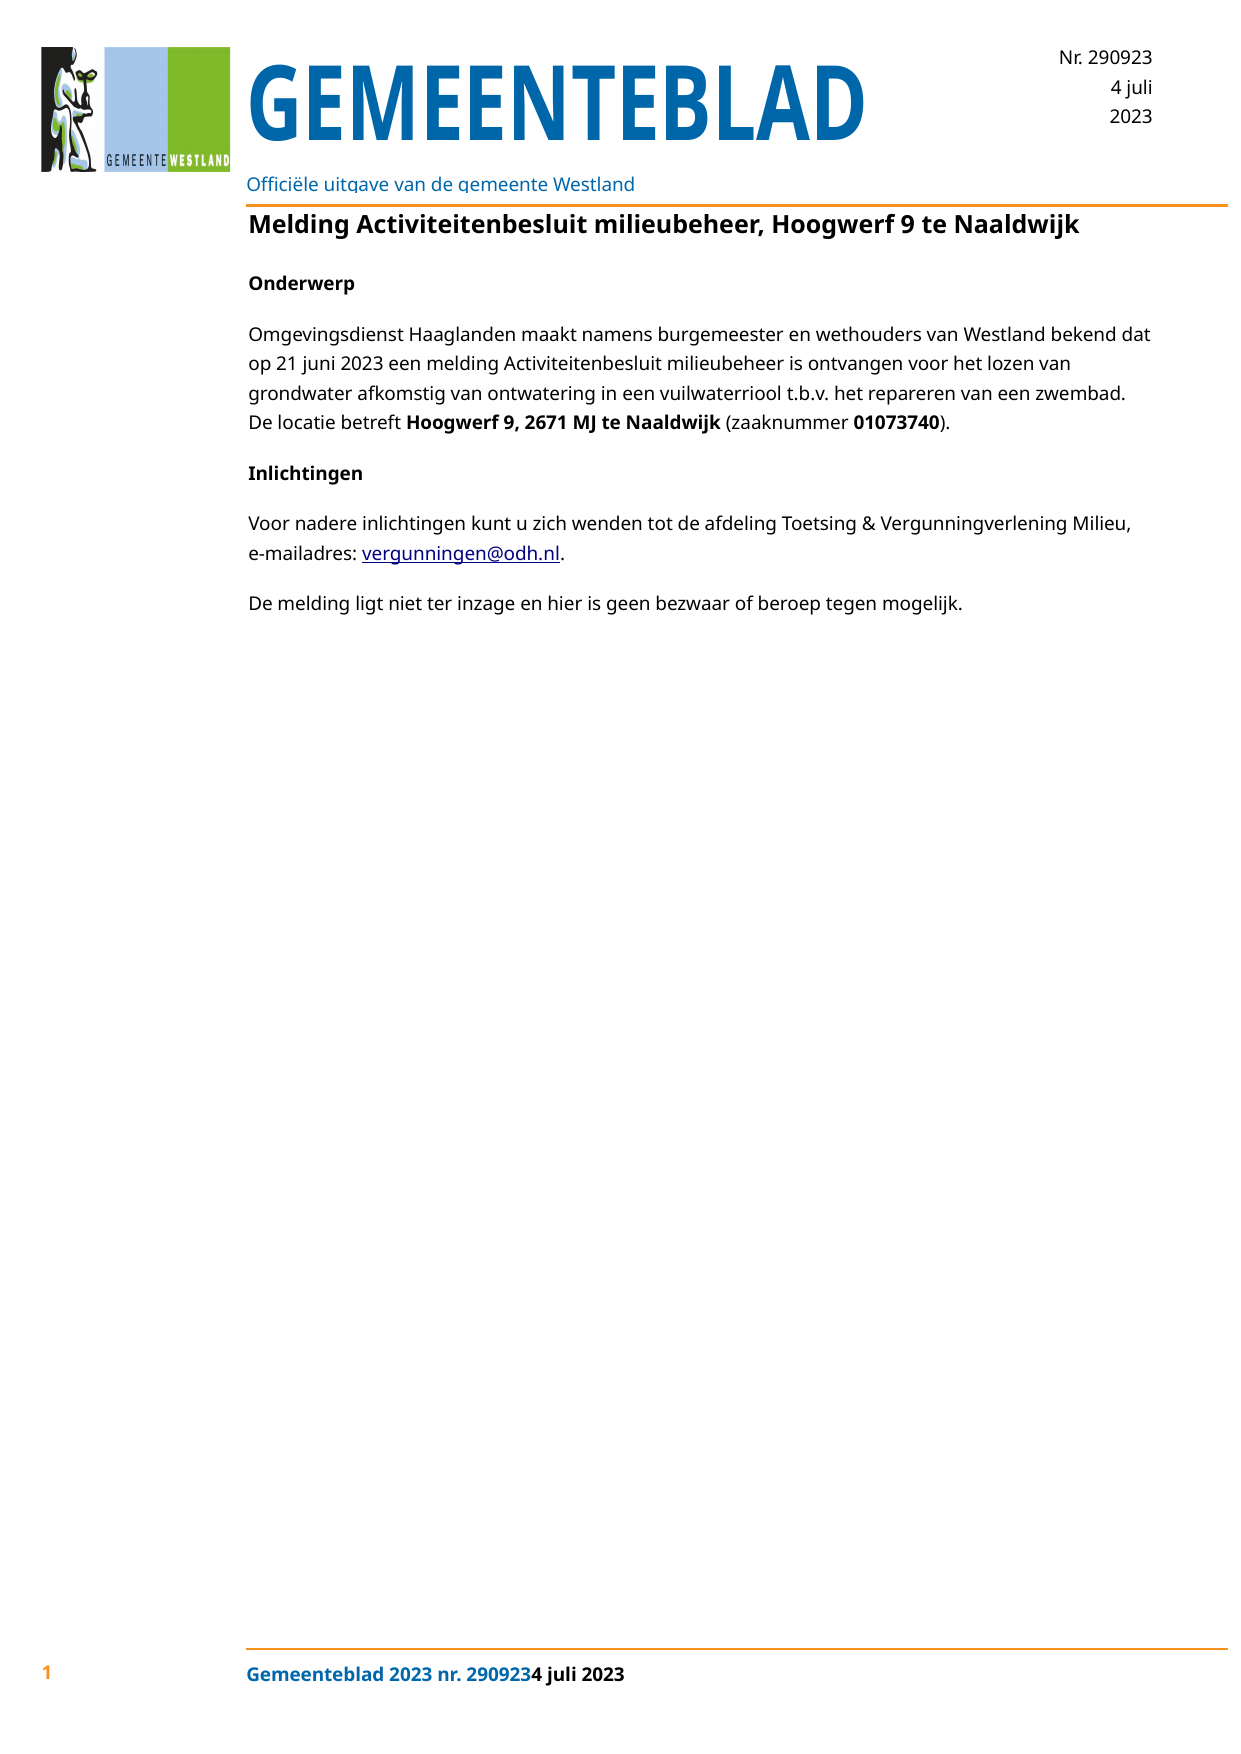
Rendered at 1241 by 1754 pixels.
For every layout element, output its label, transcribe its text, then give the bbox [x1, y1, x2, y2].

text Voor nadere inlichtingen kunt u zich wenden tot de afdeling Toetsing & Vergunningverlening Milieu, e-mailadres: vergunningen@odh.nl. [248, 510, 1152, 566]
text De melding ligt niet ter inzage en hier is geen bezwaar of beroep tegen mogelijk. [248, 590, 1152, 616]
text Inlichtingen [248, 460, 1152, 486]
picture [41, 47, 231, 172]
text Melding Activiteitenbesluit milieubeheer, Hoogwerf 9 te Naaldwijk [248, 207, 1152, 241]
text Onderwerp [248, 270, 1152, 296]
text Omgevingsdienst Haaglanden maakt namens burgemeester en wethouders van Westland bekend dat op 21 juni 2023 een melding Activiteitenbesluit milieubeheer is ontvangen voor het lozen van grondwater afkomstig van ontwatering in een vuilwaterriool t.b.v. het repareren van een zwembad. De locatie betreft Hoogwerf 9, 2671 MJ te Naaldwijk (zaaknummer 01073740). [248, 321, 1152, 435]
